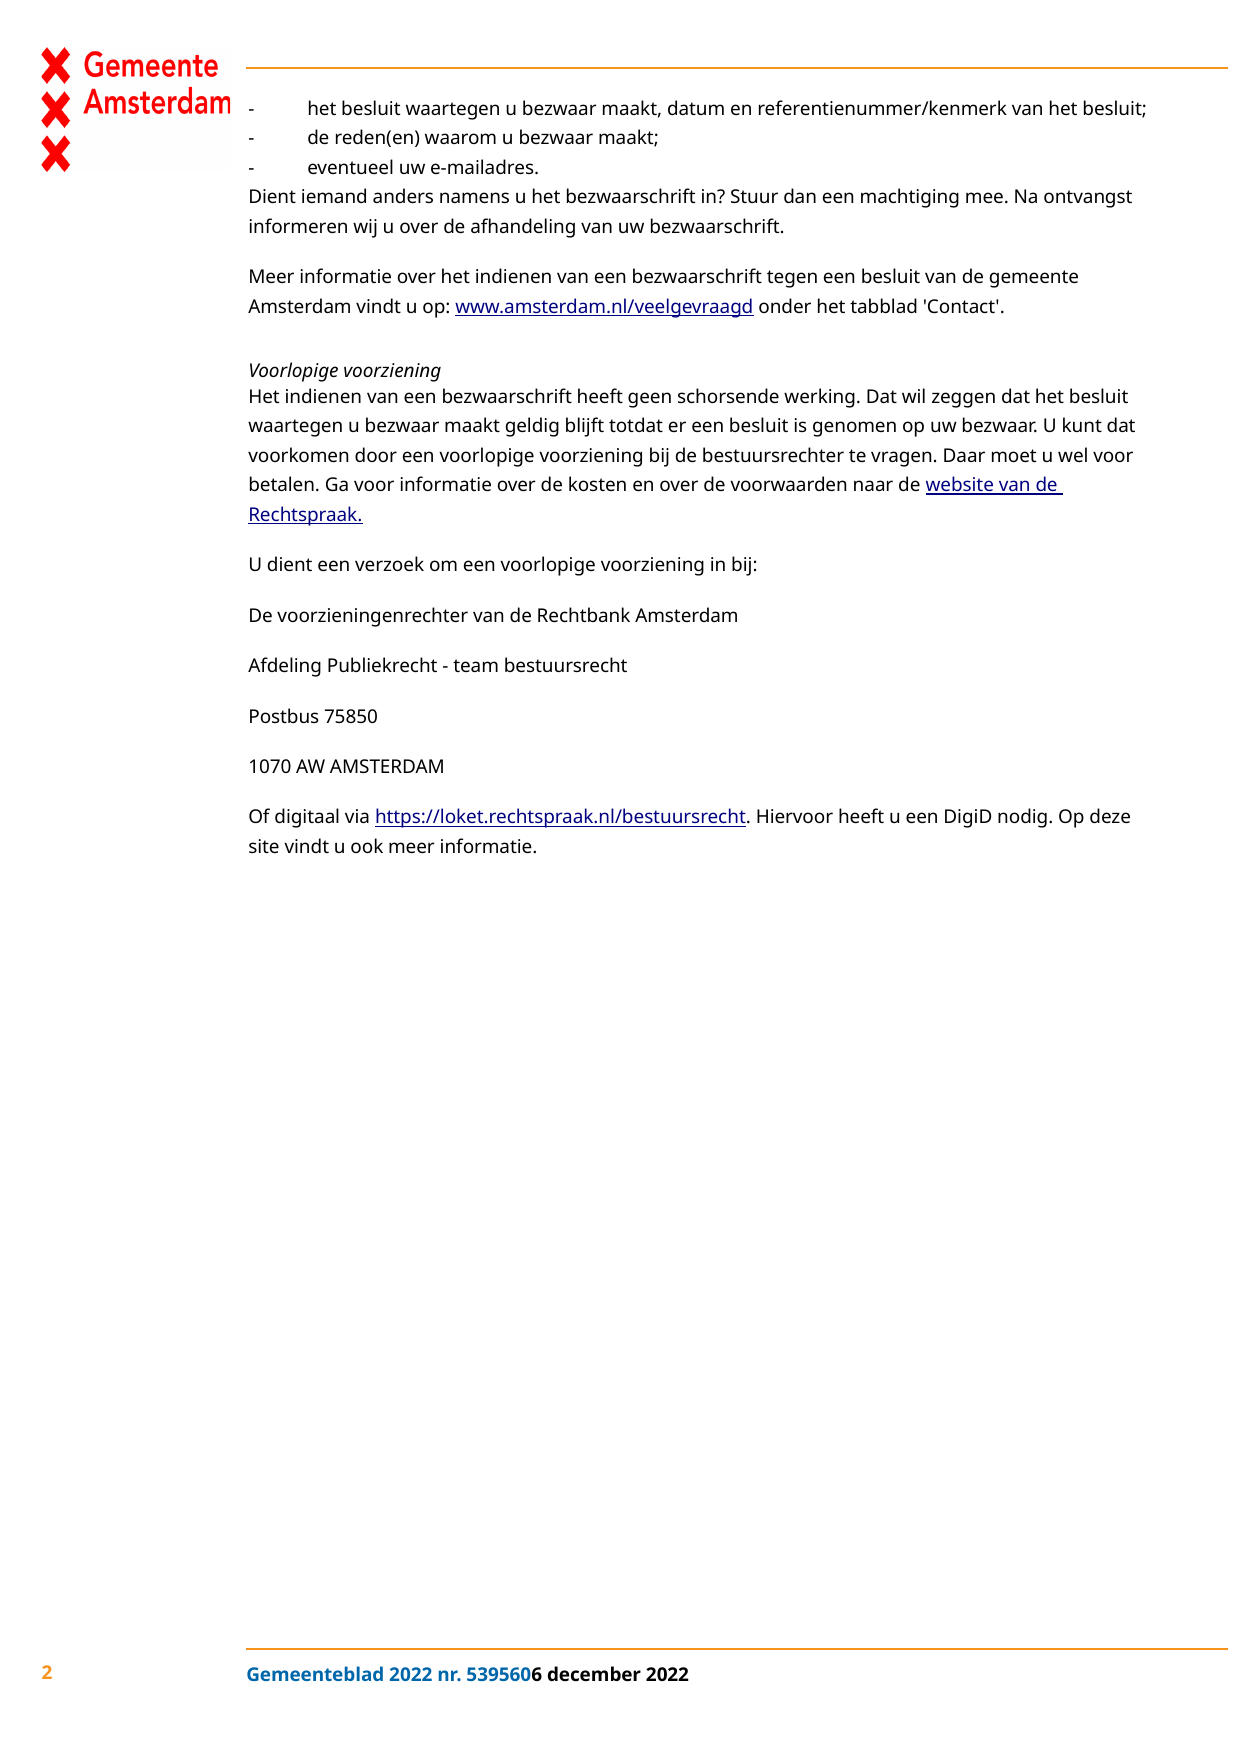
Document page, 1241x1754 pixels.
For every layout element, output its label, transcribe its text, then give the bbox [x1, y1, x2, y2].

text Of digitaal via https://loket.rechtspraak.nl/bestuursrecht. Hiervoor heeft u een DigiD nodig. Op deze site vindt u ook meer informatie. [248, 804, 1152, 859]
list eventueel uw e-mailadres. [248, 154, 1152, 180]
text Meer informatie over het indienen van een bezwaarschrift tegen een besluit van de gemeente Amsterdam vindt u op: www.amsterdam.nl/veelgevraagd onder het tabblad 'Contact'. [248, 263, 1152, 319]
list de reden(en) waarom u bezwaar maakt; [248, 124, 1152, 150]
list het besluit waartegen u bezwaar maakt, datum en referentienummer/kenmerk van het besluit; [248, 95, 1152, 121]
text Dient iemand anders namens u het bezwaarschrift in? Stuur dan een machtiging mee. Na ontvangst informeren wij u over de afhandeling van uw bezwaarschrift. [248, 183, 1152, 239]
text Postbus 75850 [248, 703, 1152, 728]
text 1070 AW AMSTERDAM [248, 753, 1152, 779]
text Het indienen van een bezwaarschrift heeft geen schorsende werking. Dat wil zeggen dat het besluit waartegen u bezwaar maakt geldig blijft totdat er een besluit is genomen op uw bezwaar. U kunt dat voorkomen door een voorlopige voorziening bij de bestuursrechter te vragen. Daar moet u wel voor betalen. Ga voor informatie over de kosten en over de voorwaarden naar de website van de Rechtspraak. [248, 383, 1152, 527]
text Afdeling Publiekrecht - team bestuursrecht [248, 652, 1152, 678]
text De voorzieningenrechter van de Rechtbank Amsterdam [248, 602, 1152, 628]
picture [41, 47, 231, 172]
text Voorlopige voorziening [248, 357, 1152, 383]
text U dient een verzoek om een voorlopige voorziening in bij: [248, 552, 1152, 577]
